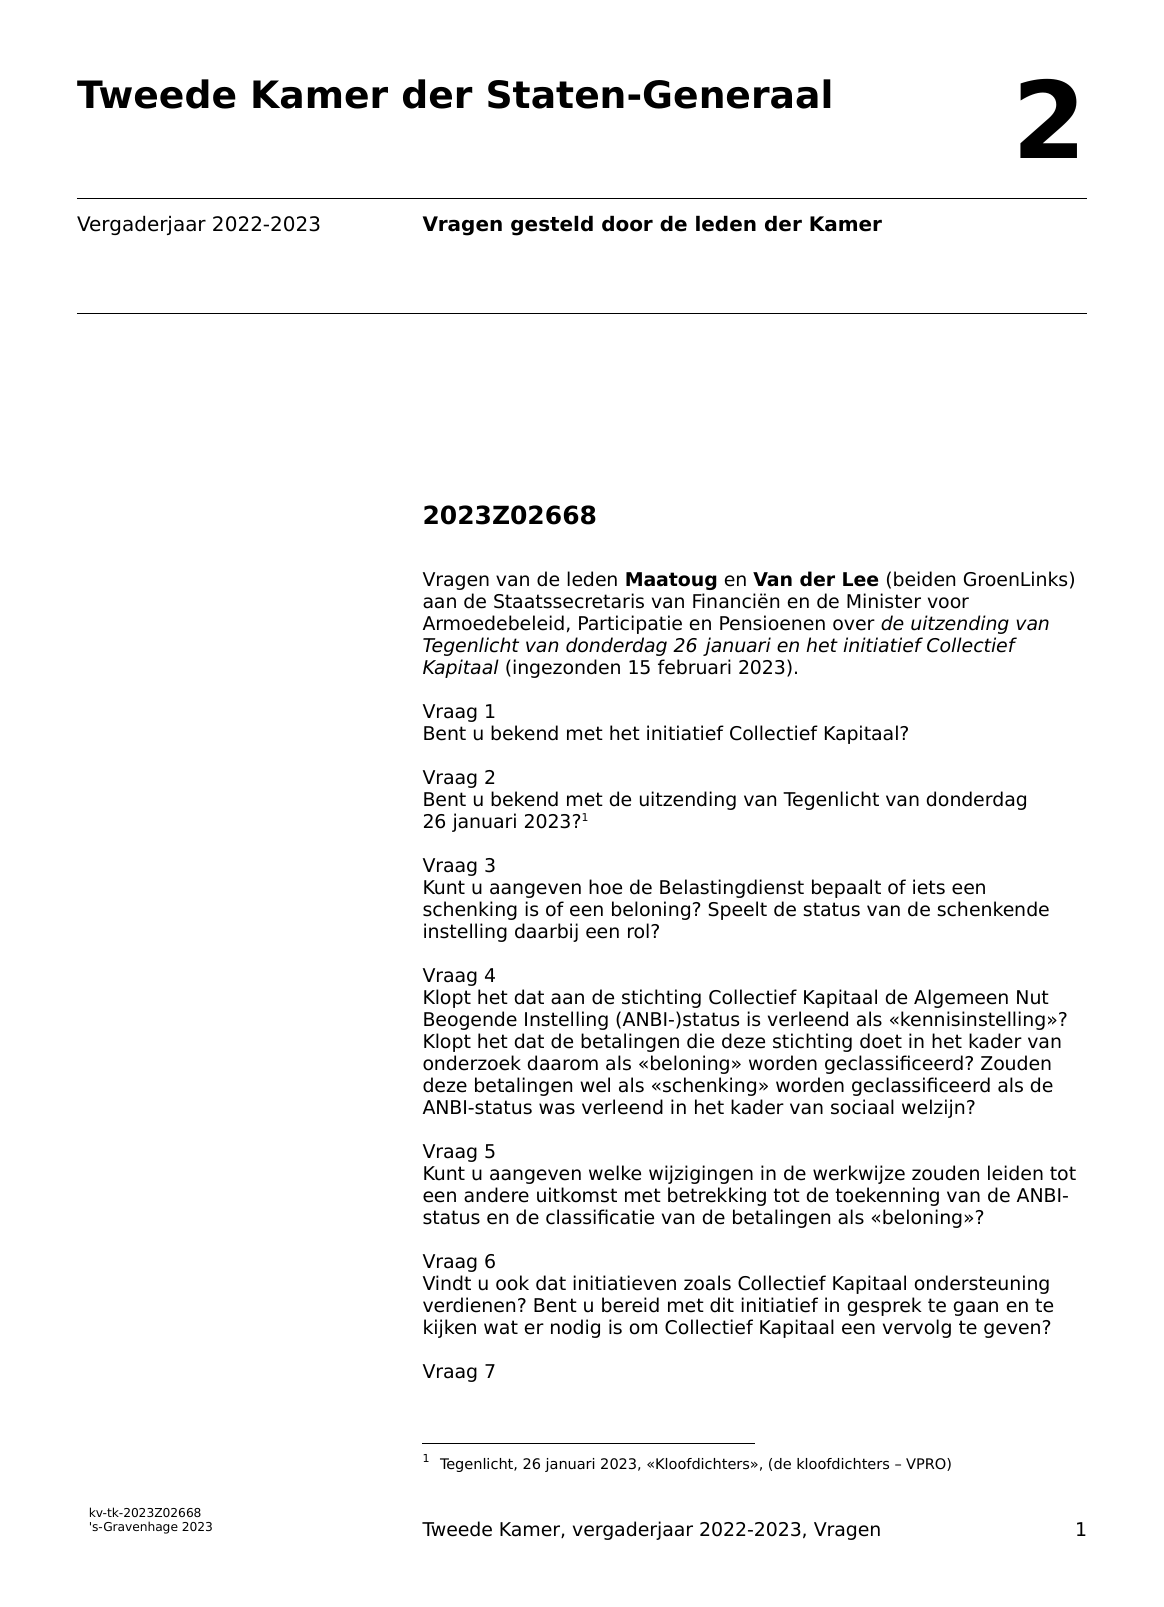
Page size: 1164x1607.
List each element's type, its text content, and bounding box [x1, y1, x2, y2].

text Vraag 6 [422, 1251, 1087, 1273]
table_cell Vragen gesteld door de leden der Kamer [422, 199, 1087, 313]
text Kunt u aangeven welke wijzigingen in de werkwijze zouden leiden tot een andere uitkomst met betrekking tot de toekenning van de ANBI-status en de classificatie van de betalingen als «beloning»? [422, 1163, 1087, 1229]
table_header Tweede Kamer der Staten-Generaal [77, 59, 886, 198]
text Vraag 3 [422, 855, 1087, 877]
text Vraag 5 [422, 1141, 1087, 1163]
text Vraag 2 [422, 767, 1087, 789]
text 's-Gravenhage 2023 [88, 1520, 323, 1534]
text Vraag 4 [422, 965, 1087, 987]
text Bent u bekend met het initiatief Collectief Kapitaal? [422, 723, 1087, 745]
table_header 2 [886, 59, 1087, 198]
text Kunt u aangeven hoe de Belastingdienst bepaalt of iets een schenking is of een beloning? Speelt de status van de schenkende instelling daarbij een rol? [422, 877, 1087, 943]
table_cell Vergaderjaar 2022-2023 [77, 199, 422, 313]
text Vindt u ook dat initiatieven zoals Collectief Kapitaal ondersteuning verdienen? Bent u bereid met dit initiatief in gesprek te gaan en te kijken wat er nodig is om Collectief Kapitaal een vervolg te geven? [422, 1273, 1087, 1339]
text Klopt het dat aan de stichting Collectief Kapitaal de Algemeen Nut Beogende Instelling (ANBI-)status is verleend als «kennisinstelling»? Klopt het dat de betalingen die deze stichting doet in het kader van onderzoek daarom als «beloning» worden geclassificeerd? Zouden deze betalingen wel als «schenking» worden geclassificeerd als de ANBI-status was verleend in het kader van sociaal welzijn? [422, 987, 1087, 1119]
text Vragen van de leden Maatoug en Van der Lee (beiden GroenLinks) aan de Staatssecretaris van Financiën en de Minister voor Armoedebeleid, Participatie en Pensioenen over de uitzending van Tegenlicht van donderdag 26 januari en het initiatief Collectief Kapitaal (ingezonden 15 februari 2023). [422, 569, 1087, 679]
text Tegenlicht, 26 januari 2023, «Kloofdichters», (de kloofdichters – VPRO) [422, 1452, 1087, 1474]
text Vraag 1 [422, 701, 1087, 723]
text kv-tk-2023Z02668 [88, 1506, 323, 1520]
text 2023Z02668 [422, 501, 1087, 531]
text Vraag 7 [422, 1361, 1087, 1383]
text Bent u bekend met de uitzending van Tegenlicht van donderdag 26 januari 2023? [422, 789, 1087, 833]
